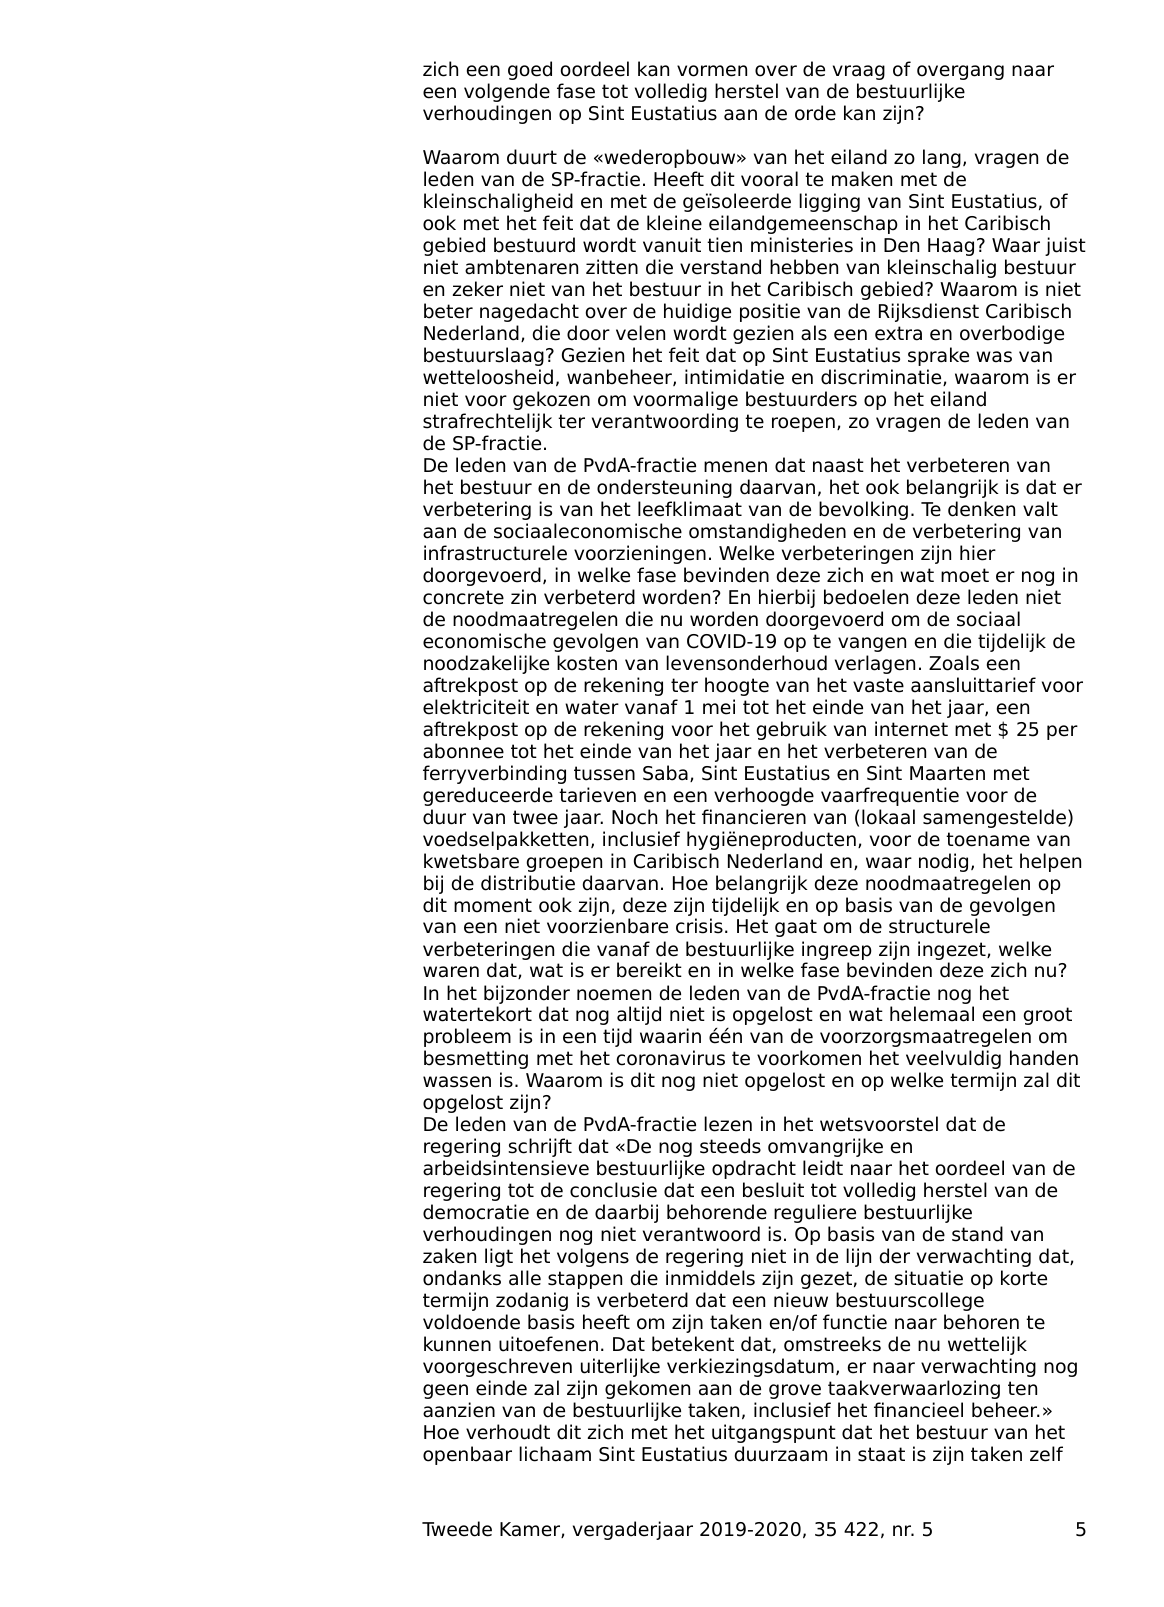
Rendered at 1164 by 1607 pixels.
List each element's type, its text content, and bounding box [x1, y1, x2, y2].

text De leden van de PvdA-fractie menen dat naast het verbeteren van het bestuur en de ondersteuning daarvan, het ook belangrijk is dat er verbetering is van het leefklimaat van de bevolking. Te denken valt aan de sociaaleconomische omstandigheden en de verbetering van infrastructurele voorzieningen. Welke verbeteringen zijn hier doorgevoerd, in welke fase bevinden deze zich en wat moet er nog in concrete zin verbeterd worden? En hierbij bedoelen deze leden niet de noodmaatregelen die nu worden doorgevoerd om de sociaal economische gevolgen van COVID-19 op te vangen en die tijdelijk de noodzakelijke kosten van levensonderhoud verlagen. Zoals een aftrekpost op de rekening ter hoogte van het vaste aansluittarief voor elektriciteit en water vanaf 1 mei tot het einde van het jaar, een aftrekpost op de rekening voor het gebruik van internet met $ 25 per abonnee tot het einde van het jaar en het verbeteren van de ferryverbinding tussen Saba, Sint Eustatius en Sint Maarten met gereduceerde tarieven en een verhoogde vaarfrequentie voor de duur van twee jaar. Noch het financieren van (lokaal samengestelde) voedselpakketten, inclusief hygiëneproducten, voor de toename van kwetsbare groepen in Caribisch Nederland en, waar nodig, het helpen bij de distributie daarvan. Hoe belangrijk deze noodmaatregelen op dit moment ook zijn, deze zijn tijdelijk en op basis van de gevolgen van een niet voorzienbare crisis. Het gaat om de structurele verbeteringen die vanaf de bestuurlijke ingreep zijn ingezet, welke waren dat, wat is er bereikt en in welke fase bevinden deze zich nu? In het bijzonder noemen de leden van de PvdA-fractie nog het watertekort dat nog altijd niet is opgelost en wat helemaal een groot probleem is in een tijd waarin één van de voorzorgsmaatregelen om besmetting met het coronavirus te voorkomen het veelvuldig handen wassen is. Waarom is dit nog niet opgelost en op welke termijn zal dit opgelost zijn? [422, 455, 1087, 1114]
text De leden van de PvdA-fractie lezen in het wetsvoorstel dat de regering schrijft dat «De nog steeds omvangrijke en arbeidsintensieve bestuurlijke opdracht leidt naar het oordeel van de regering tot de conclusie dat een besluit tot volledig herstel van de democratie en de daarbij behorende reguliere bestuurlijke verhoudingen nog niet verantwoord is. Op basis van de stand van zaken ligt het volgens de regering niet in de lijn der verwachting dat, ondanks alle stappen die inmiddels zijn gezet, de situatie op korte termijn zodanig is verbeterd dat een nieuw bestuurscollege voldoende basis heeft om zijn taken en/of functie naar behoren te kunnen uitoefenen. Dat betekent dat, omstreeks de nu wettelijk voorgeschreven uiterlijke verkiezingsdatum, er naar verwachting nog geen einde zal zijn gekomen aan de grove taakverwaarlozing ten aanzien van de bestuurlijke taken, inclusief het financieel beheer.» Hoe verhoudt dit zich met het uitgangspunt dat het bestuur van het openbaar lichaam Sint Eustatius duurzaam in staat is zijn taken zelf [422, 1114, 1087, 1466]
text Waarom duurt de «wederopbouw» van het eiland zo lang, vragen de leden van de SP-fractie. Heeft dit vooral te maken met de kleinschaligheid en met de geïsoleerde ligging van Sint Eustatius, of ook met het feit dat de kleine eilandgemeenschap in het Caribisch gebied bestuurd wordt vanuit tien ministeries in Den Haag? Waar juist niet ambtenaren zitten die verstand hebben van kleinschalig bestuur en zeker niet van het bestuur in het Caribisch gebied? Waarom is niet beter nagedacht over de huidige positie van de Rijksdienst Caribisch Nederland, die door velen wordt gezien als een extra en overbodige bestuurslaag? Gezien het feit dat op Sint Eustatius sprake was van wetteloosheid, wanbeheer, intimidatie en discriminatie, waarom is er niet voor gekozen om voormalige bestuurders op het eiland strafrechtelijk ter verantwoording te roepen, zo vragen de leden van de SP-fractie. [422, 147, 1087, 455]
text zich een goed oordeel kan vormen over de vraag of overgang naar een volgende fase tot volledig herstel van de bestuurlijke verhoudingen op Sint Eustatius aan de orde kan zijn? [422, 59, 1087, 125]
